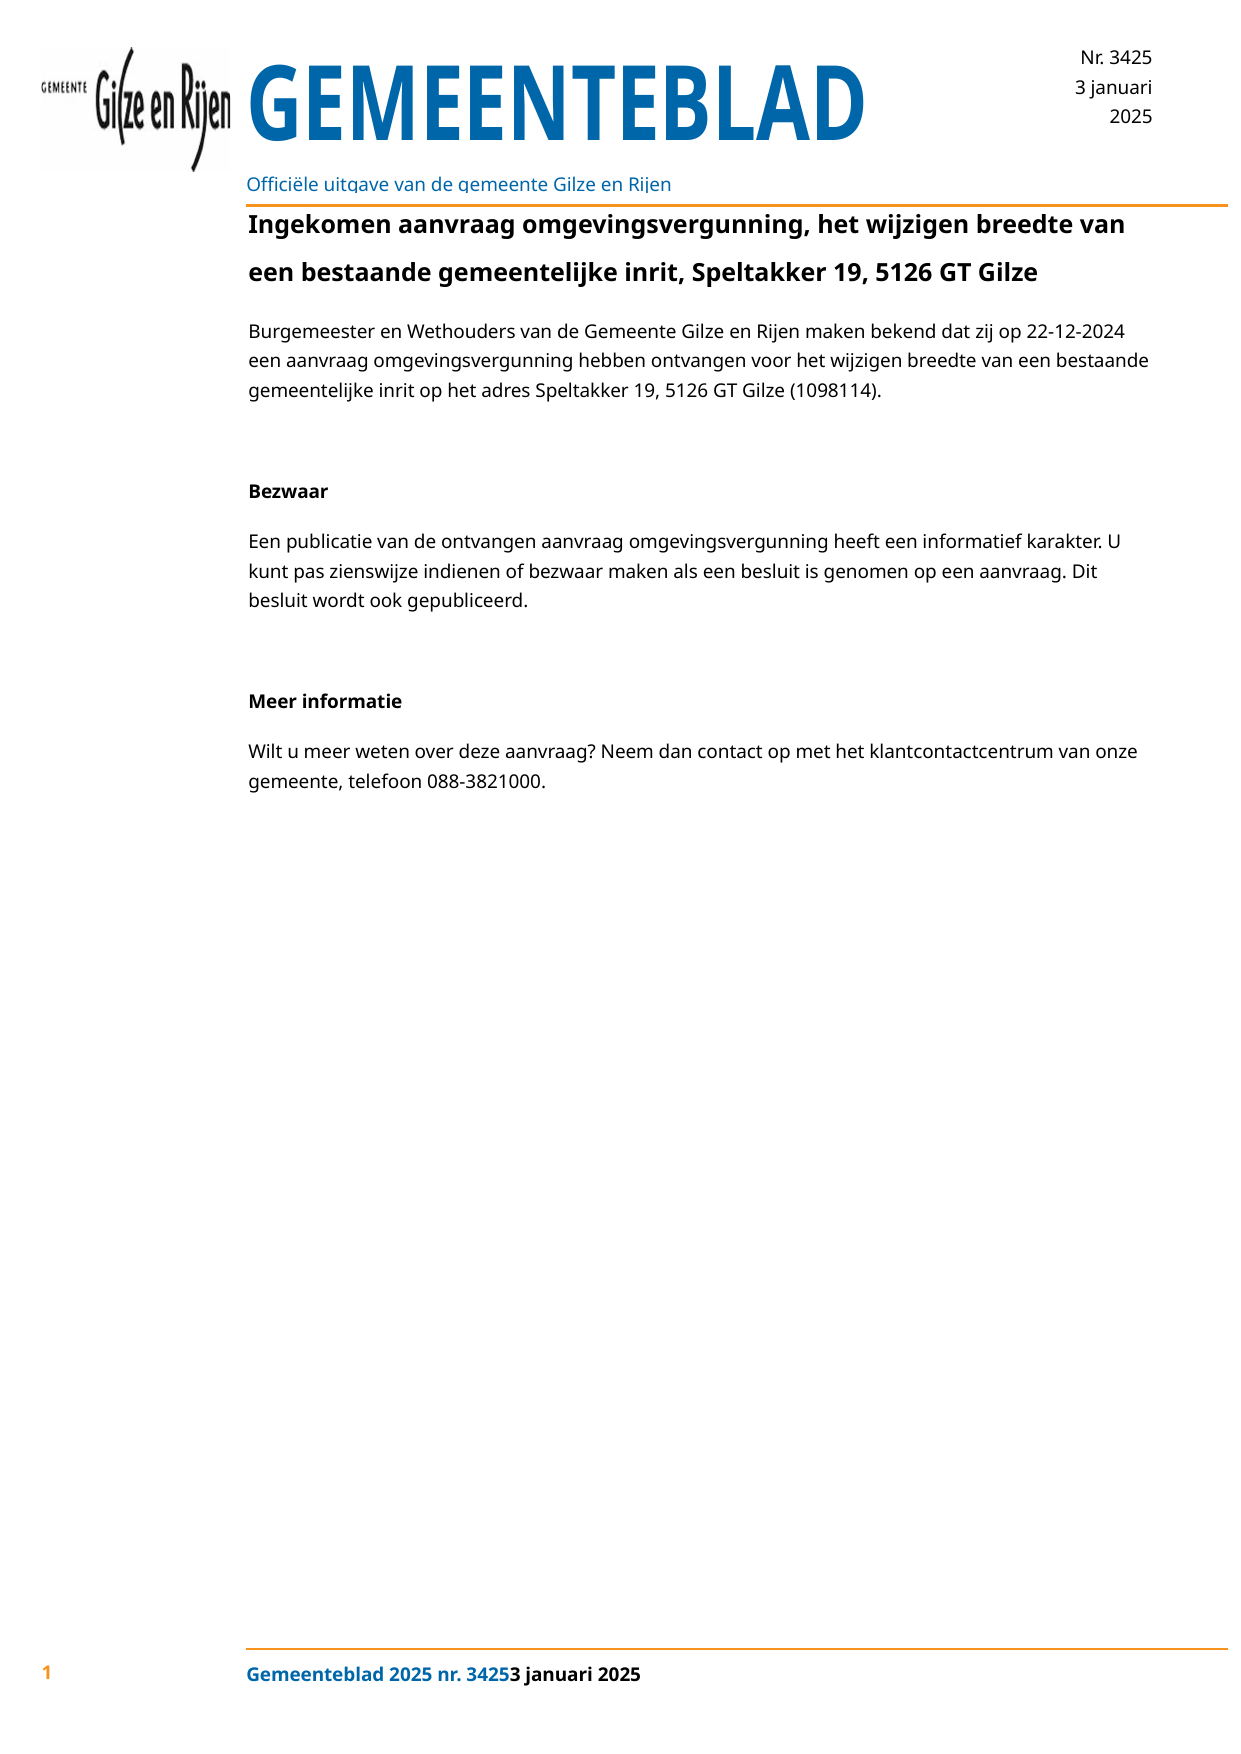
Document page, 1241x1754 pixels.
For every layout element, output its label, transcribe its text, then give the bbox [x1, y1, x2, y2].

text Burgemeester en Wethouders van de Gemeente Gilze en Rijen maken bekend dat zij op 22-12-2024 een aanvraag omgevingsvergunning hebben ontvangen voor het wijzigen breedte van een bestaande gemeentelijke inrit op het adres Speltakker 19, 5126 GT Gilze (1098114). [248, 318, 1152, 403]
text Meer informatie [248, 688, 1152, 714]
text Bezwaar [248, 478, 1152, 504]
text Een publicatie van de ontvangen aanvraag omgevingsvergunning heeft een informatief karakter. U kunt pas zienswijze indienen of bezwaar maken als een besluit is genomen op een aanvraag. Dit besluit wordt ook gepubliceerd. [248, 528, 1152, 613]
text Ingekomen aanvraag omgevingsvergunning, het wijzigen breedte van een bestaande gemeentelijke inrit, Speltakker 19, 5126 GT Gilze [248, 207, 1152, 288]
picture [41, 47, 231, 172]
text Wilt u meer weten over deze aanvraag? Neem dan contact op met het klantcontactcentrum van onze gemeente, telefoon 088-3821000. [248, 739, 1152, 794]
